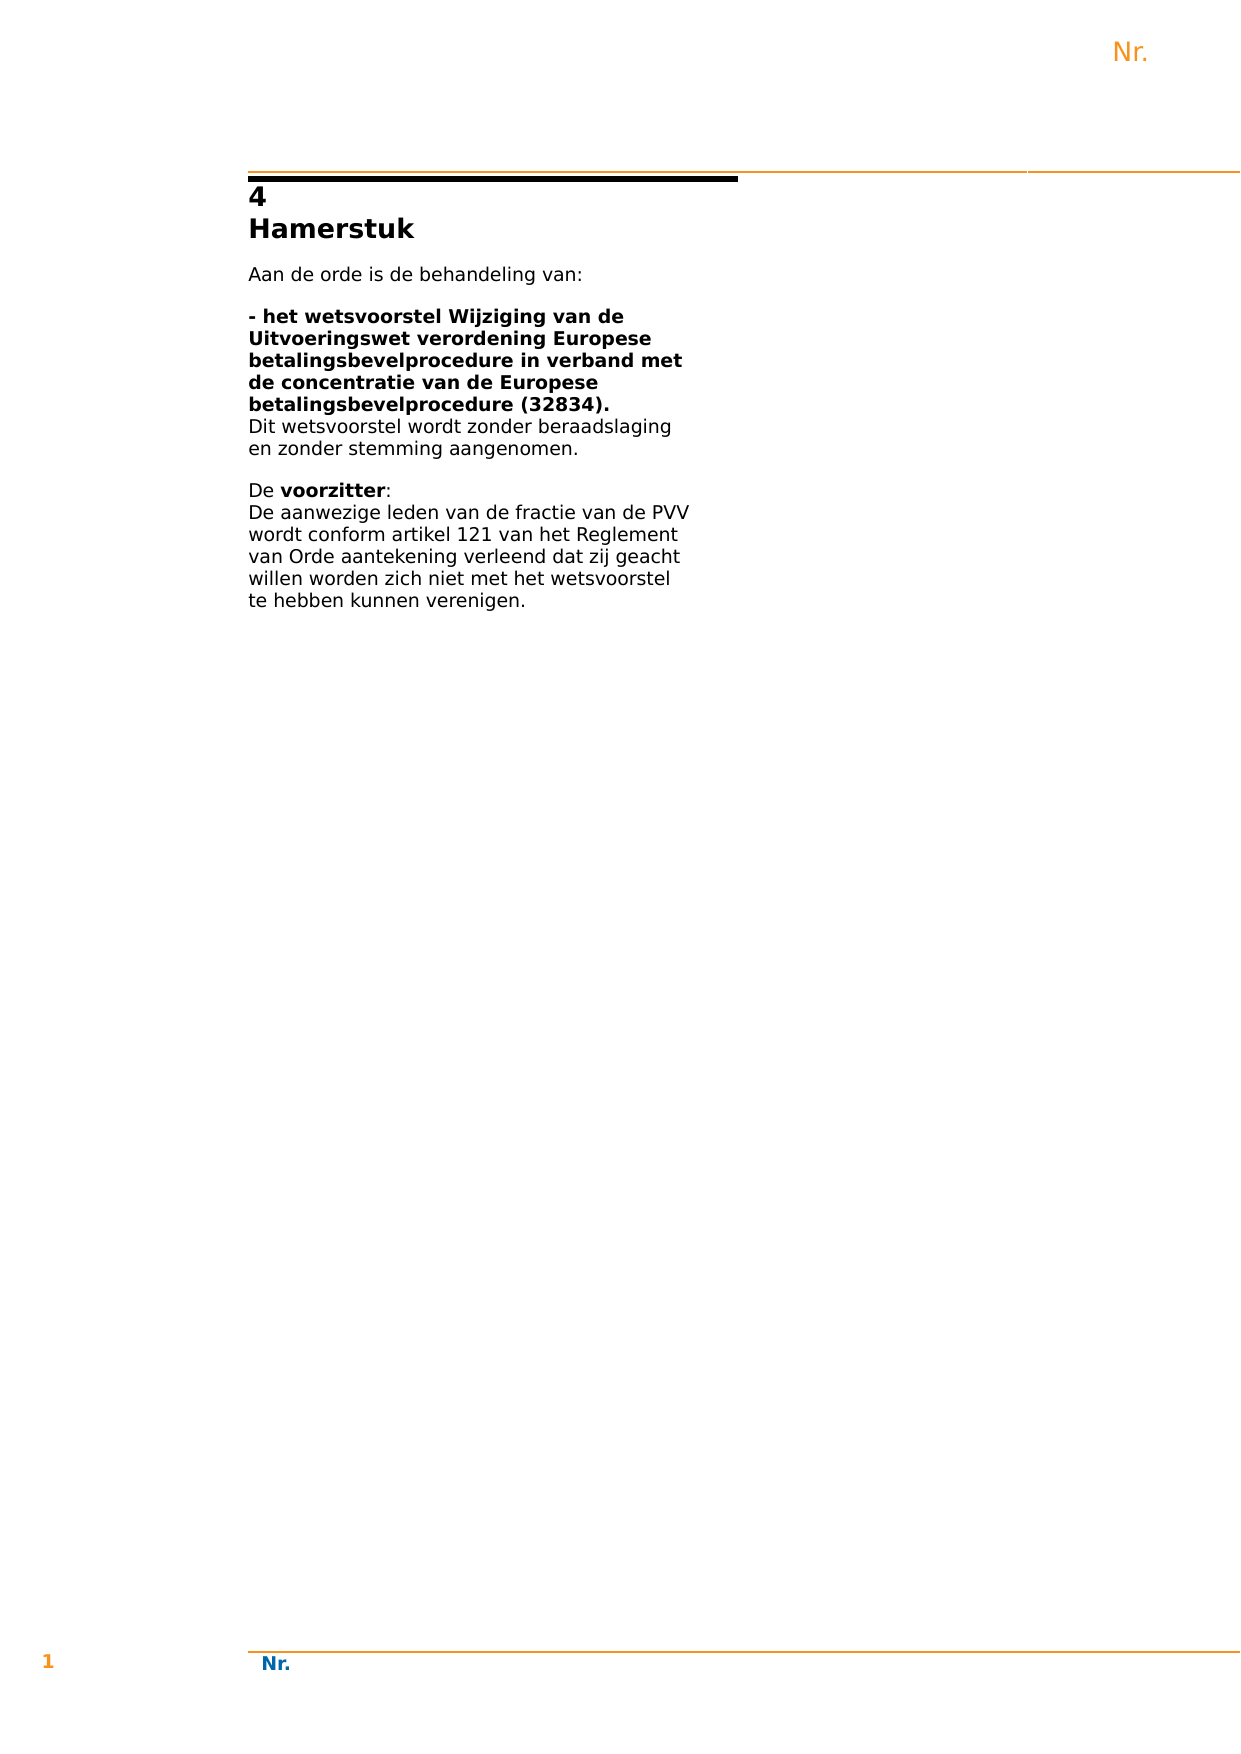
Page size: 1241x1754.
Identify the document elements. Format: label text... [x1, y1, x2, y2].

text Dit wetsvoorstel wordt zonder beraadslaging en zonder stemming aangenomen. [248, 416, 691, 460]
text De aanwezige leden van de fractie van de PVV wordt conform artikel 121 van het Reglement van Orde aantekening verleend dat zij geacht willen worden zich niet met het wetsvoorstel te hebben kunnen verenigen. [248, 502, 691, 612]
text De voorzitter: [248, 480, 691, 502]
title 4 Hamerstuk [248, 182, 691, 244]
text - het wetsvoorstel Wijziging van de Uitvoeringswet verordening Europese betalingsbevelprocedure in verband met de concentratie van de Europese betalingsbevelprocedure (32834). [248, 306, 691, 416]
text Aan de orde is de behandeling van: [248, 264, 691, 286]
